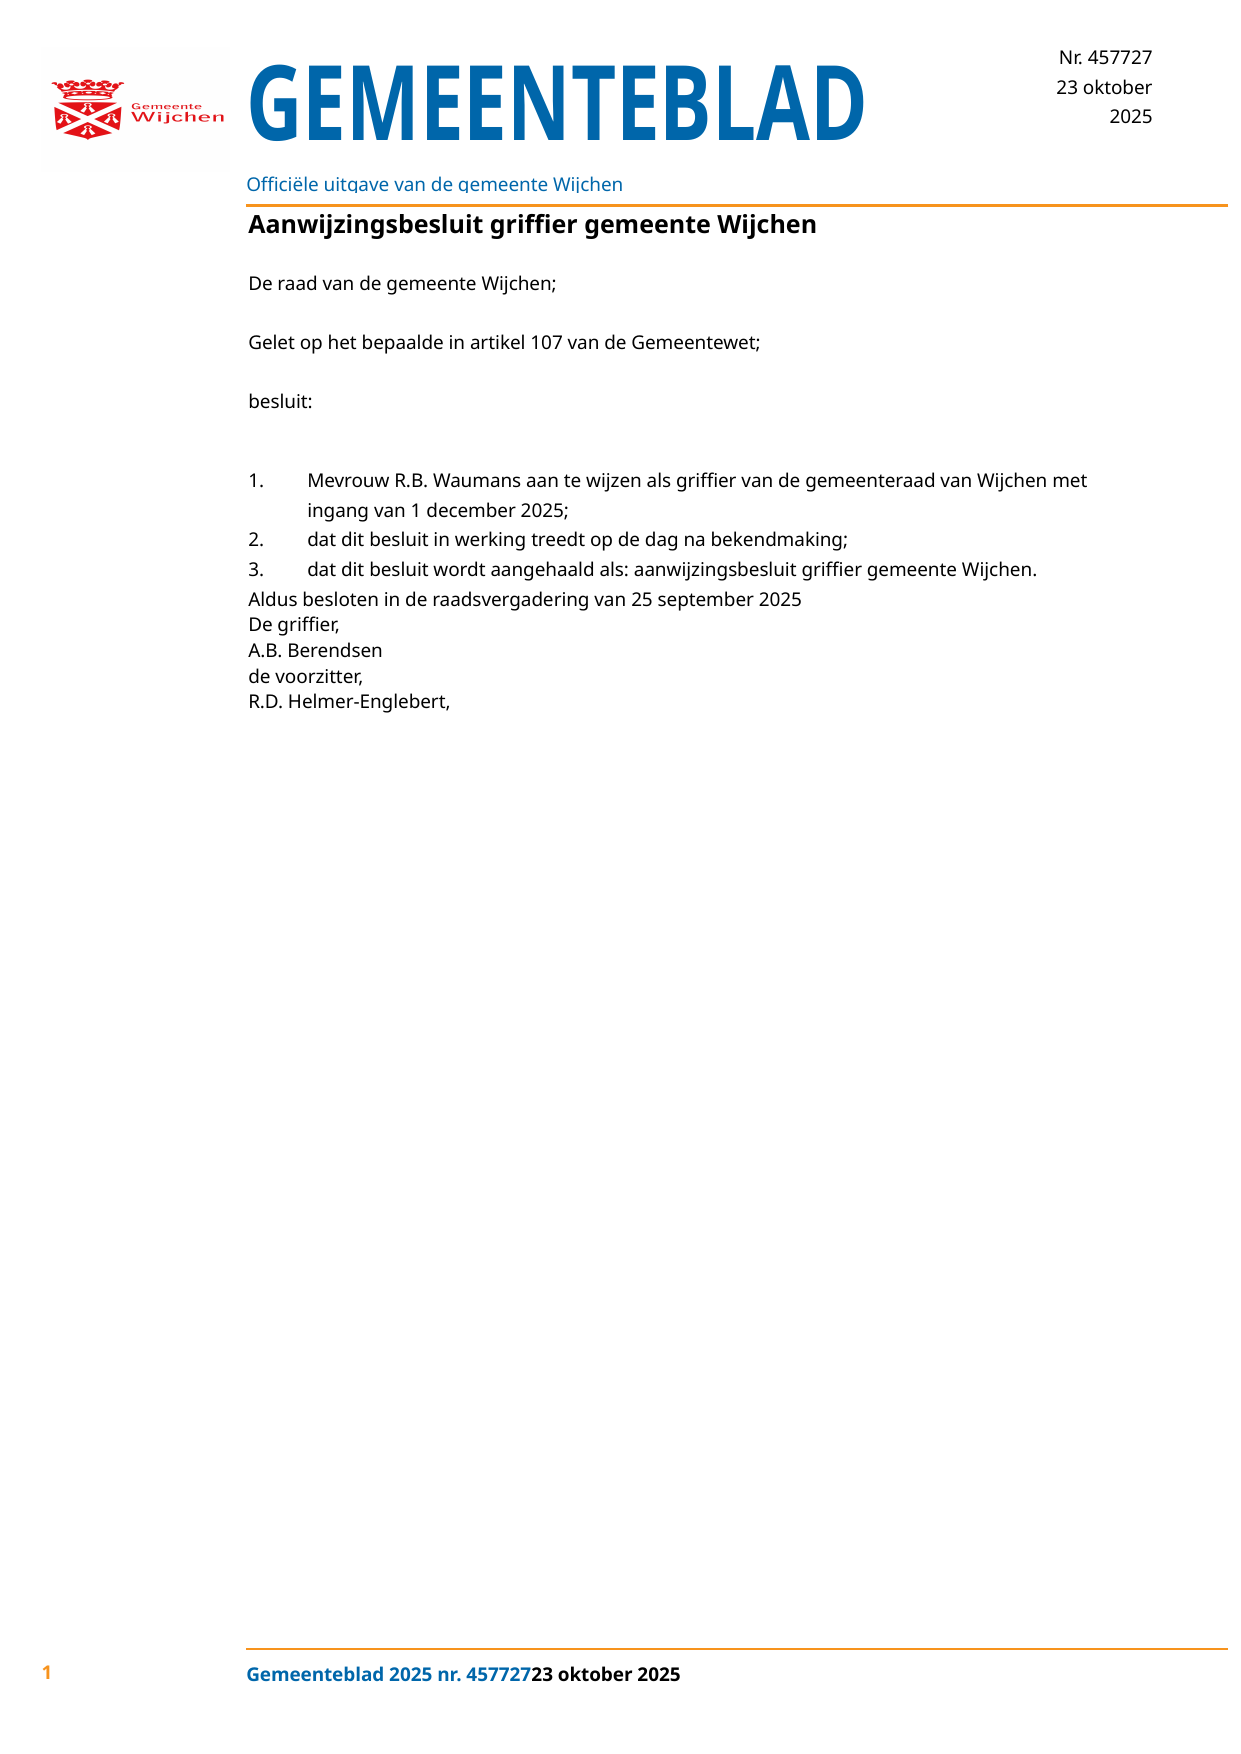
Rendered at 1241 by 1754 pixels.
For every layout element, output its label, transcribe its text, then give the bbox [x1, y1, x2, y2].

text Aldus besloten in de raadsvergadering van 25 september 2025 [248, 586, 1152, 612]
text R.D. Helmer-Englebert, [248, 689, 1152, 714]
picture [41, 47, 231, 172]
text besluit: [248, 389, 1152, 414]
text A.B. Berendsen [248, 637, 1152, 663]
list Mevrouw R.B. Waumans aan te wijzen als griffier van de gemeenteraad van Wijchen met ingang van 1 december 2025; [248, 467, 1152, 523]
list dat dit besluit wordt aangehaald als: aanwijzingsbesluit griffier gemeente Wijchen. [248, 556, 1152, 582]
text Aanwijzingsbesluit griffier gemeente Wijchen [248, 207, 1152, 241]
list dat dit besluit in werking treedt op de dag na bekendmaking; [248, 527, 1152, 552]
text de voorzitter, [248, 663, 1152, 689]
text Gelet op het bepaalde in artikel 107 van de Gemeentewet; [248, 329, 1152, 355]
text De raad van de gemeente Wijchen; [248, 270, 1152, 296]
text De griffier, [248, 612, 1152, 637]
